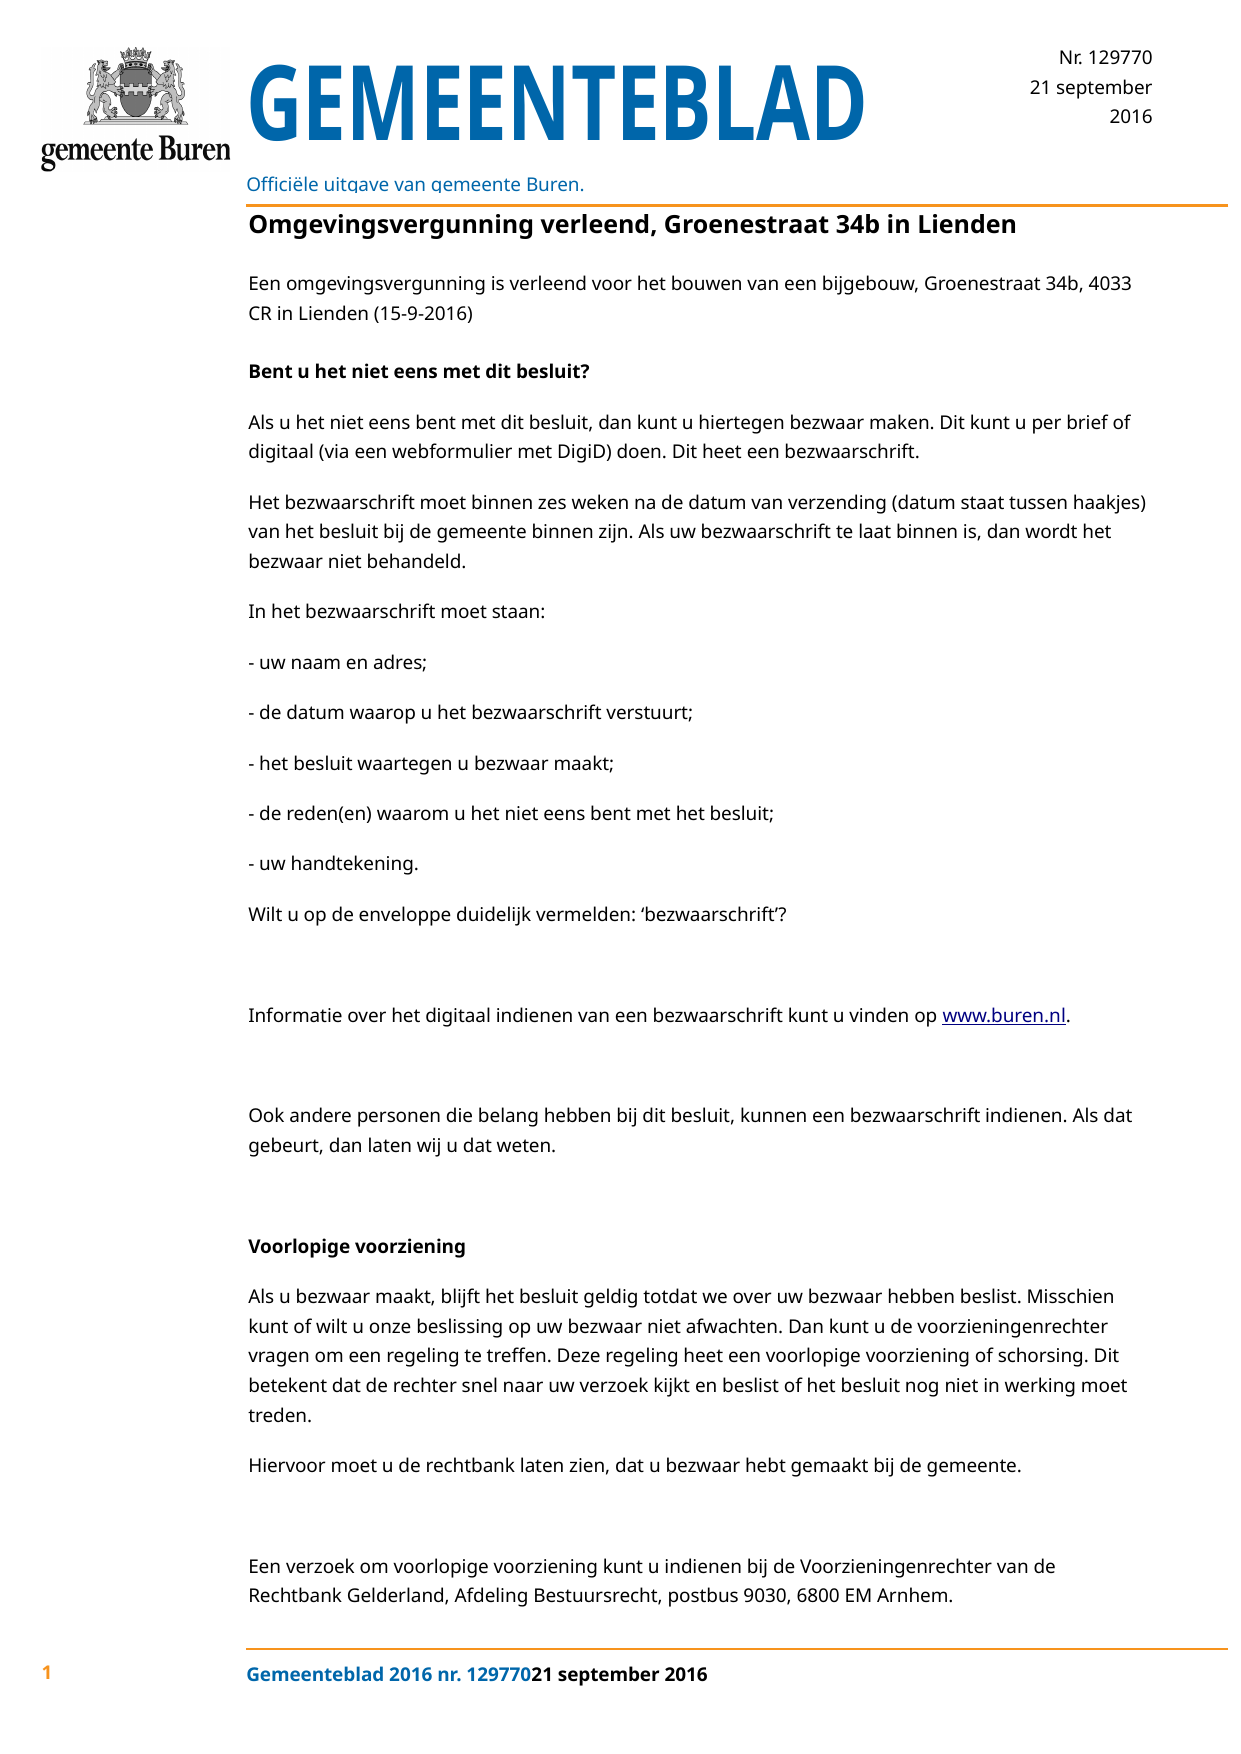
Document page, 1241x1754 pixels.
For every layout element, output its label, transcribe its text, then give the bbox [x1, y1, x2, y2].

text - uw handtekening. [248, 851, 1152, 876]
text Informatie over het digitaal indienen van een bezwaarschrift kunt u vinden op www.buren.nl. [248, 1002, 1152, 1028]
text - uw naam en adres; [248, 649, 1152, 675]
text Omgevingsvergunning verleend, Groenestraat 34b in Lienden [248, 207, 1152, 241]
text - het besluit waartegen u bezwaar maakt; [248, 750, 1152, 776]
text Wilt u op de enveloppe duidelijk vermelden: ‘bezwaarschrift’? [248, 901, 1152, 927]
text - de reden(en) waarom u het niet eens bent met het besluit; [248, 800, 1152, 826]
text Als u het niet eens bent met dit besluit, dan kunt u hiertegen bezwaar maken. Dit kunt u per brief of digitaal (via een webformulier met DigiD) doen. Dit heet een bezwaarschrift. [248, 409, 1152, 464]
text Een verzoek om voorlopige voorziening kunt u indienen bij de Voorzieningenrechter van de Rechtbank Gelderland, Afdeling Bestuursrecht, postbus 9030, 6800 EM Arnhem. [248, 1553, 1152, 1608]
table_header Een omgevingsvergunning is verleend voor het bouwen van een bijgebouw, Groenestraat 34b, 4033 CR in Lienden (15-9-2016) [248, 270, 1152, 355]
text - de datum waarop u het bezwaarschrift verstuurt; [248, 699, 1152, 725]
text Bent u het niet eens met dit besluit? [248, 358, 1152, 384]
text Hiervoor moet u de rechtbank laten zien, dat u bezwaar hebt gemaakt bij de gemeente. [248, 1452, 1152, 1478]
text Als u bezwaar maakt, blijft het besluit geldig totdat we over uw bezwaar hebben beslist. Misschien kunt of wilt u onze beslissing op uw bezwaar niet afwachten. Dan kunt u de voorzieningenrechter vragen om een regeling te treffen. Deze regeling heet een voorlopige voorziening of schorsing. Dit betekent dat de rechter snel naar uw verzoek kijkt en beslist of het besluit nog niet in werking moet treden. [248, 1283, 1152, 1428]
text Voorlopige voorziening [248, 1233, 1152, 1259]
text Ook andere personen die belang hebben bij dit besluit, kunnen een bezwaarschrift indienen. Als dat gebeurt, dan laten wij u dat weten. [248, 1103, 1152, 1158]
picture [41, 47, 231, 172]
text In het bezwaarschrift moet staan: [248, 598, 1152, 624]
text Het bezwaarschrift moet binnen zes weken na de datum van verzending (datum staat tussen haakjes) van het besluit bij de gemeente binnen zijn. Als uw bezwaarschrift te laat binnen is, dan wordt het bezwaar niet behandeld. [248, 489, 1152, 574]
